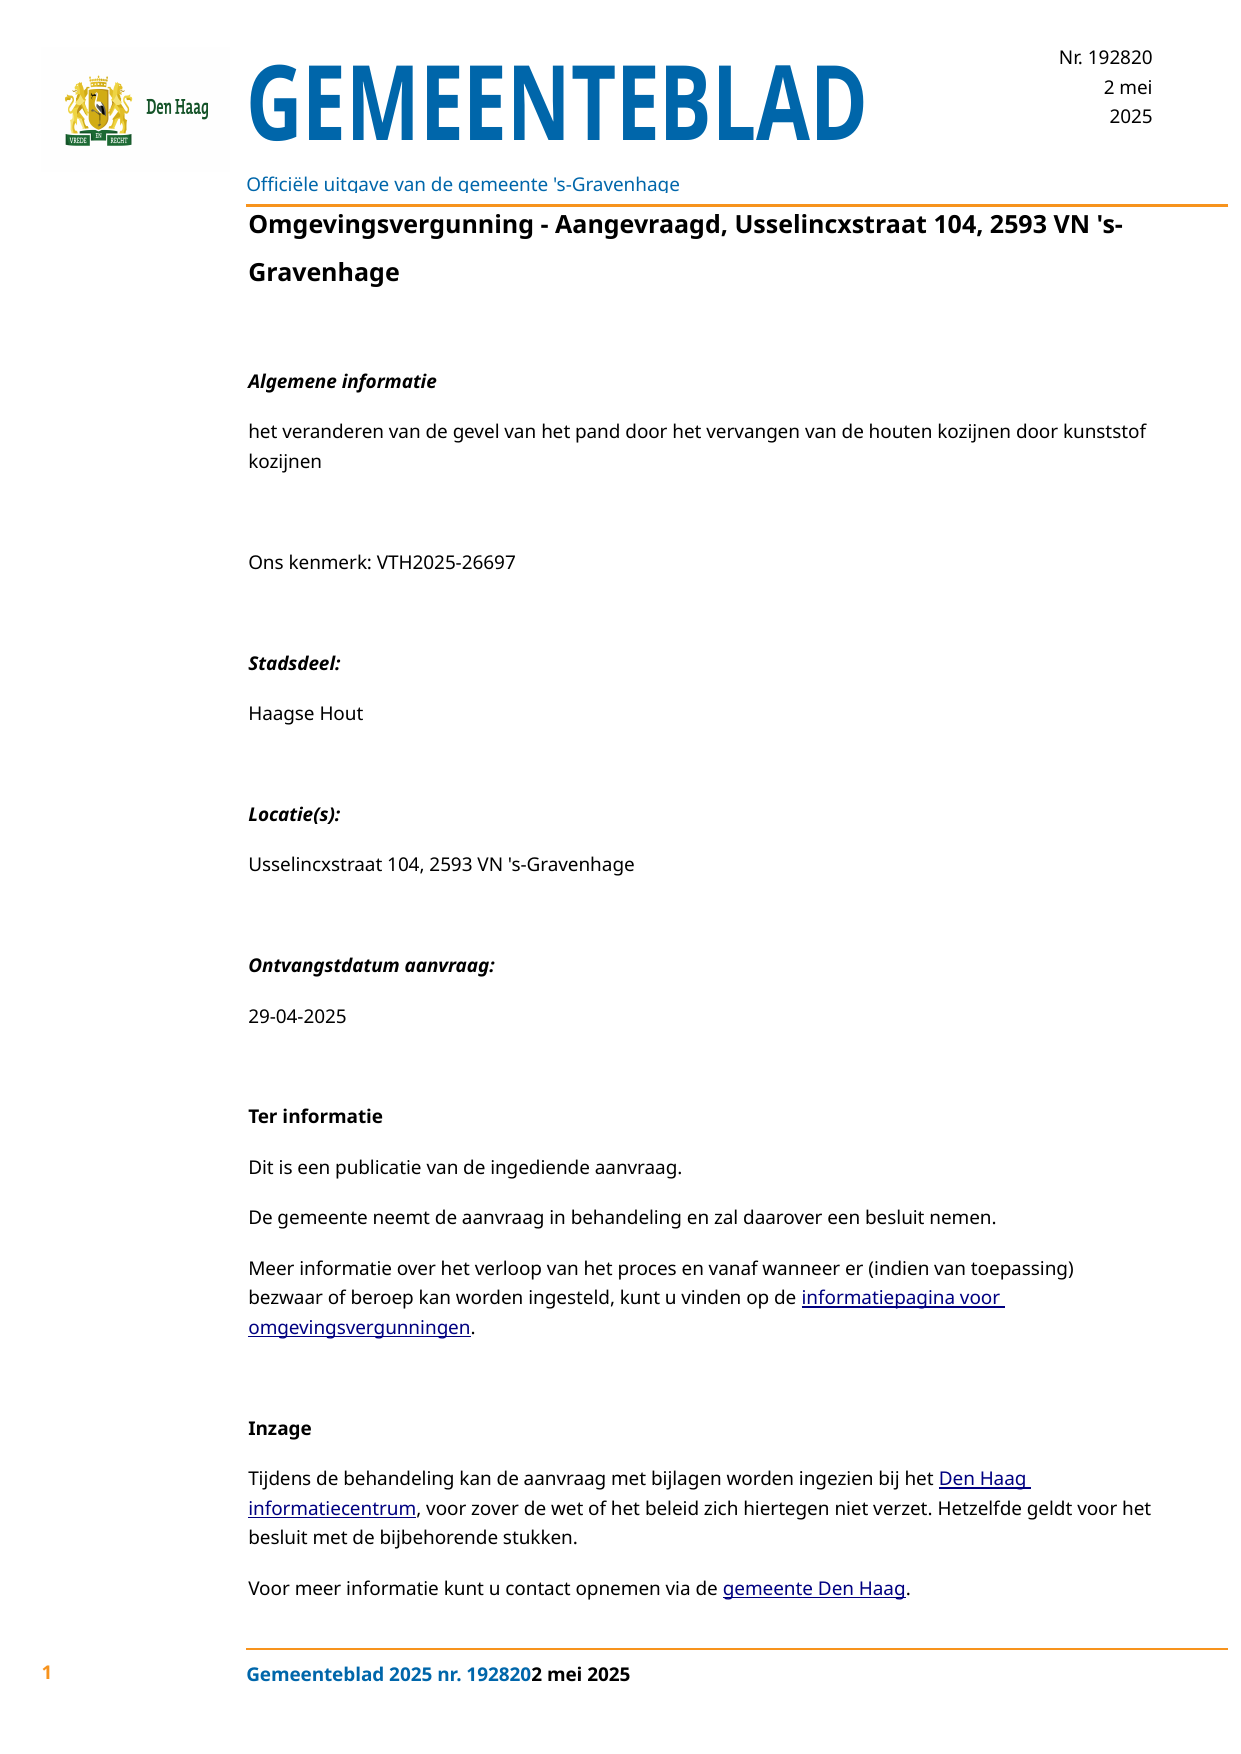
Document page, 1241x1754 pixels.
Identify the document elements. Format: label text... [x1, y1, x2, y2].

text Inzage [248, 1415, 1152, 1441]
text Ons kenmerk: VTH2025-26697 [248, 549, 1152, 575]
text Ontvangstdatum aanvraag: [248, 952, 1152, 978]
text Tijdens de behandeling kan de aanvraag met bijlagen worden ingezien bij het Den Haag informatiecentrum, voor zover de wet of het beleid zich hiertegen niet verzet. Hetzelfde geldt voor het besluit met de bijbehorende stukken. [248, 1465, 1152, 1550]
text Haagse Hout [248, 700, 1152, 726]
text Meer informatie over het verloop van het proces en vanaf wanneer er (indien van toepassing) bezwaar of beroep kan worden ingesteld, kunt u vinden op de informatiepagina voor omgevingsvergunningen. [248, 1255, 1152, 1340]
picture [41, 47, 231, 172]
text Usselincxstraat 104, 2593 VN 's-Gravenhage [248, 852, 1152, 877]
text De gemeente neemt de aanvraag in behandeling en zal daarover een besluit nemen. [248, 1204, 1152, 1230]
text het veranderen van de gevel van het pand door het vervangen van de houten kozijnen door kunststof kozijnen [248, 419, 1152, 474]
text Stadsdeel: [248, 650, 1152, 676]
text 29-04-2025 [248, 1003, 1152, 1029]
text Algemene informatie [248, 368, 1152, 394]
text Voor meer informatie kunt u contact opnemen via de gemeente Den Haag. [248, 1575, 1152, 1601]
text Dit is een publicatie van de ingediende aanvraag. [248, 1154, 1152, 1180]
text Ter informatie [248, 1104, 1152, 1129]
text Omgevingsvergunning - Aangevraagd, Usselincxstraat 104, 2593 VN 's-Gravenhage [248, 207, 1152, 288]
text Locatie(s): [248, 801, 1152, 827]
